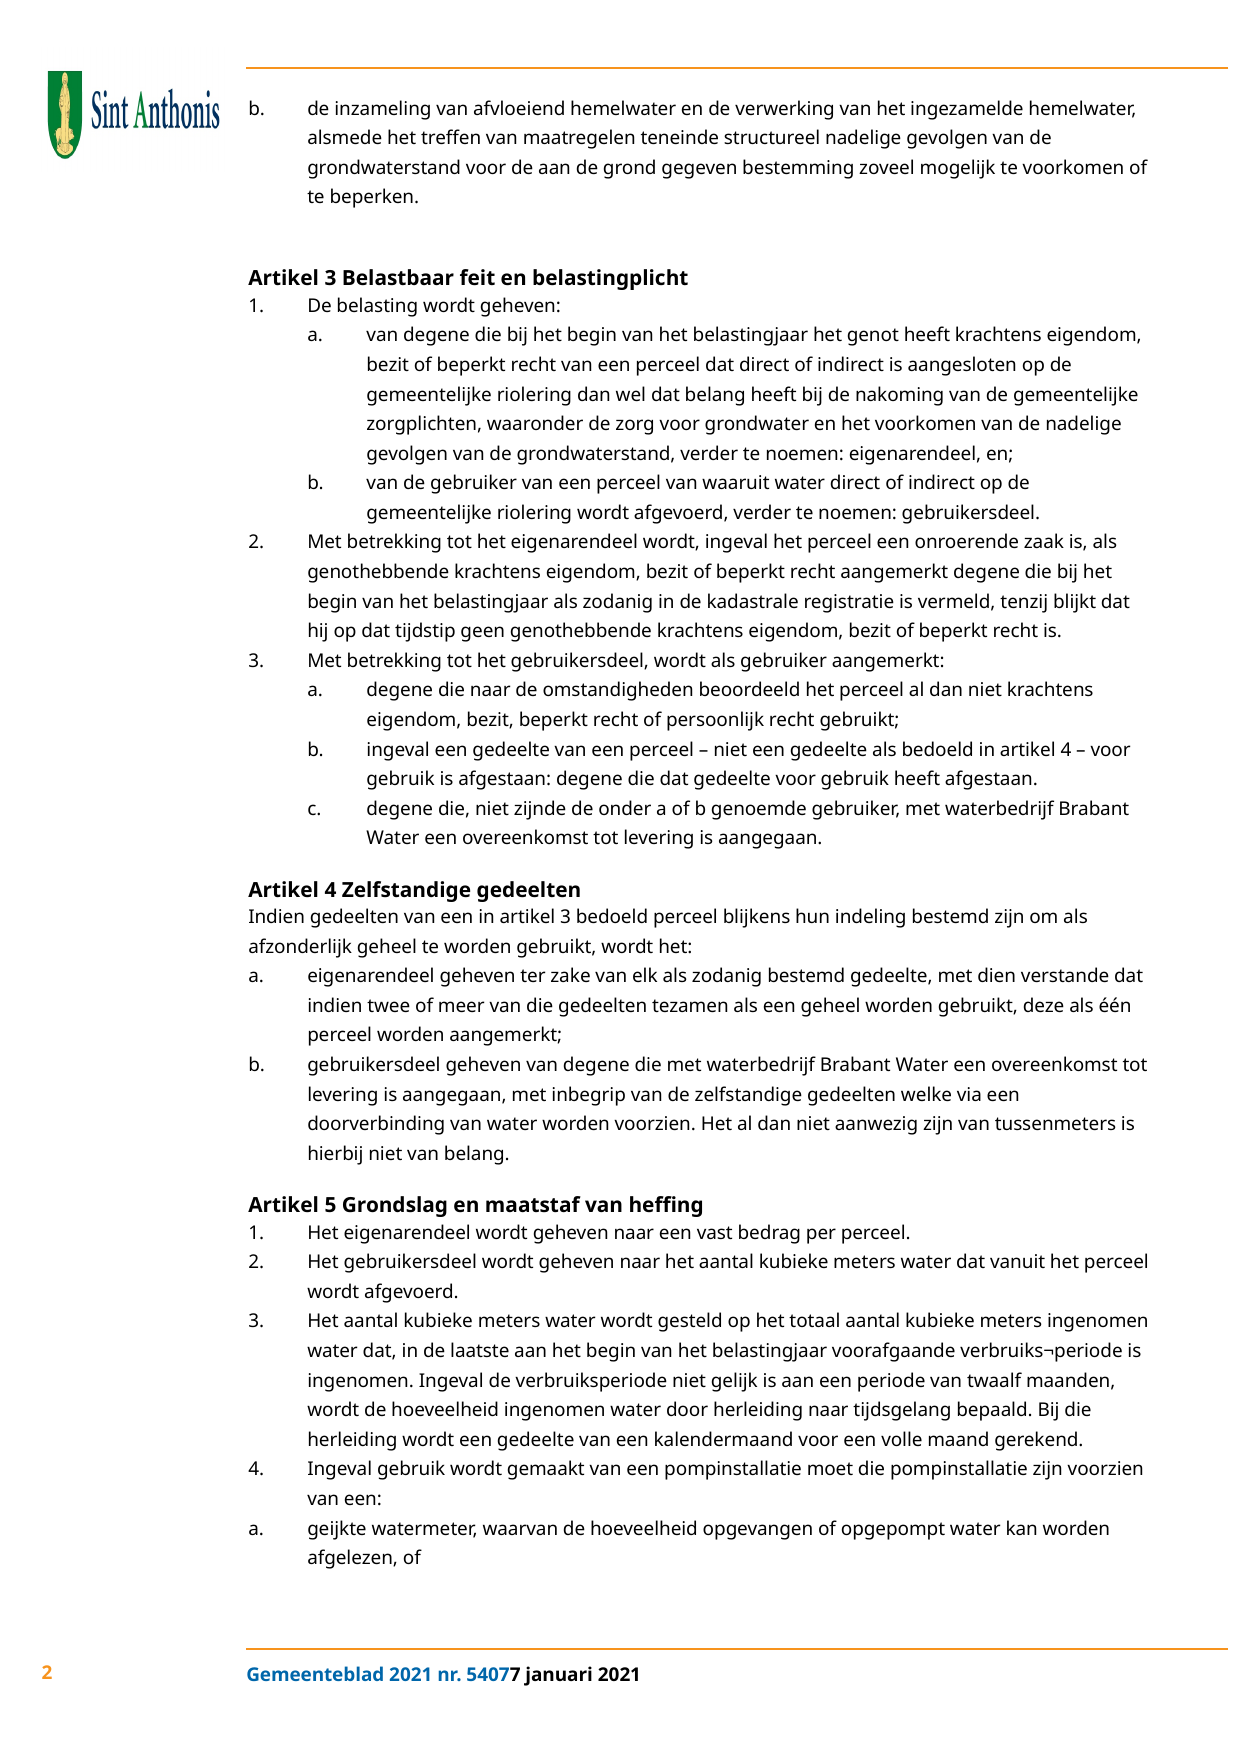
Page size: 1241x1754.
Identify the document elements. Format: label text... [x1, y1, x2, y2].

list geijkte watermeter, waarvan de hoeveelheid opgevangen of opgepompt water kan worden afgelezen, of [248, 1515, 1152, 1570]
text Artikel 3 Belastbaar feit en belastingplicht [248, 263, 1152, 292]
list van de gebruiker van een perceel van waaruit water direct of indirect op de gemeentelijke riolering wordt afgevoerd, verder te noemen: gebruikersdeel. [307, 469, 1152, 525]
list degene die, niet zijnde de onder a of b genoemde gebruiker, met waterbedrijf Brabant Water een overeenkomst tot levering is aangegaan. [307, 795, 1152, 850]
list gebruikersdeel geheven van degene die met waterbedrijf Brabant Water een overeenkomst tot levering is aangegaan, met inbegrip van de zelfstandige gedeelten welke via een doorverbinding van water worden voorzien. Het al dan niet aanwezig zijn van tussenmeters is hierbij niet van belang. [248, 1051, 1152, 1166]
list Het eigenarendeel wordt geheven naar een vast bedrag per perceel. [248, 1219, 1152, 1244]
text Artikel 5 Grondslag en maatstaf van heffing [248, 1190, 1152, 1219]
list van degene die bij het begin van het belastingjaar het genot heeft krachtens eigendom, bezit of beperkt recht van een perceel dat direct of indirect is aangesloten op de gemeentelijke riolering dan wel dat belang heeft bij de nakoming van de gemeentelijke zorgplichten, waaronder de zorg voor grondwater en het voorkomen van de nadelige gevolgen van de grondwaterstand, verder te noemen: eigenarendeel, en; [307, 322, 1152, 466]
list de inzameling van afvloeiend hemelwater en de verwerking van het ingezamelde hemelwater, alsmede het treffen van maatregelen teneinde structureel nadelige gevolgen van de grondwaterstand voor de aan de grond gegeven bestemming zoveel mogelijk te voorkomen of te beperken. [248, 95, 1152, 209]
list Ingeval gebruik wordt gemaakt van een pompinstallatie moet die pompinstallatie zijn voorzien van een: [248, 1456, 1152, 1511]
list Met betrekking tot het gebruikersdeel, wordt als gebruiker aangemerkt: [248, 647, 1152, 673]
list Met betrekking tot het eigenarendeel wordt, ingeval het perceel een onroerende zaak is, als genothebbende krachtens eigendom, bezit of beperkt recht aangemerkt degene die bij het begin van het belastingjaar als zodanig in de kadastrale registratie is vermeld, tenzij blijkt dat hij op dat tijdstip geen genothebbende krachtens eigendom, bezit of beperkt recht is. [248, 529, 1152, 643]
picture [41, 47, 231, 172]
list De belasting wordt geheven: [248, 292, 1152, 318]
text Indien gedeelten van een in artikel 3 bedoeld perceel blijkens hun indeling bestemd zijn om als afzonderlijk geheel te worden gebruikt, wordt het: [248, 903, 1152, 959]
list Het gebruikersdeel wordt geheven naar het aantal kubieke meters water dat vanuit het perceel wordt afgevoerd. [248, 1248, 1152, 1304]
list ingeval een gedeelte van een perceel – niet een gedeelte als bedoeld in artikel 4 – voor gebruik is afgestaan: degene die dat gedeelte voor gebruik heeft afgestaan. [307, 736, 1152, 791]
list Het aantal kubieke meters water wordt gesteld op het totaal aantal kubieke meters ingenomen water dat, in de laatste aan het begin van het belastingjaar voorafgaande verbruiks¬periode is ingenomen. Ingeval de verbruiksperiode niet gelijk is aan een periode van twaalf maanden, wordt de hoeveelheid ingenomen water door herleiding naar tijdsgelang bepaald. Bij die herleiding wordt een gedeelte van een kalendermaand voor een volle maand gerekend. [248, 1308, 1152, 1452]
text Artikel 4 Zelfstandige gedeelten [248, 875, 1152, 903]
list eigenarendeel geheven ter zake van elk als zodanig bestemd gedeelte, met dien verstande dat indien twee of meer van die gedeelten tezamen als een geheel worden gebruikt, deze als één perceel worden aangemerkt; [248, 962, 1152, 1047]
list degene die naar de omstandigheden beoordeeld het perceel al dan niet krachtens eigendom, bezit, beperkt recht of persoonlijk recht gebruikt; [307, 677, 1152, 732]
